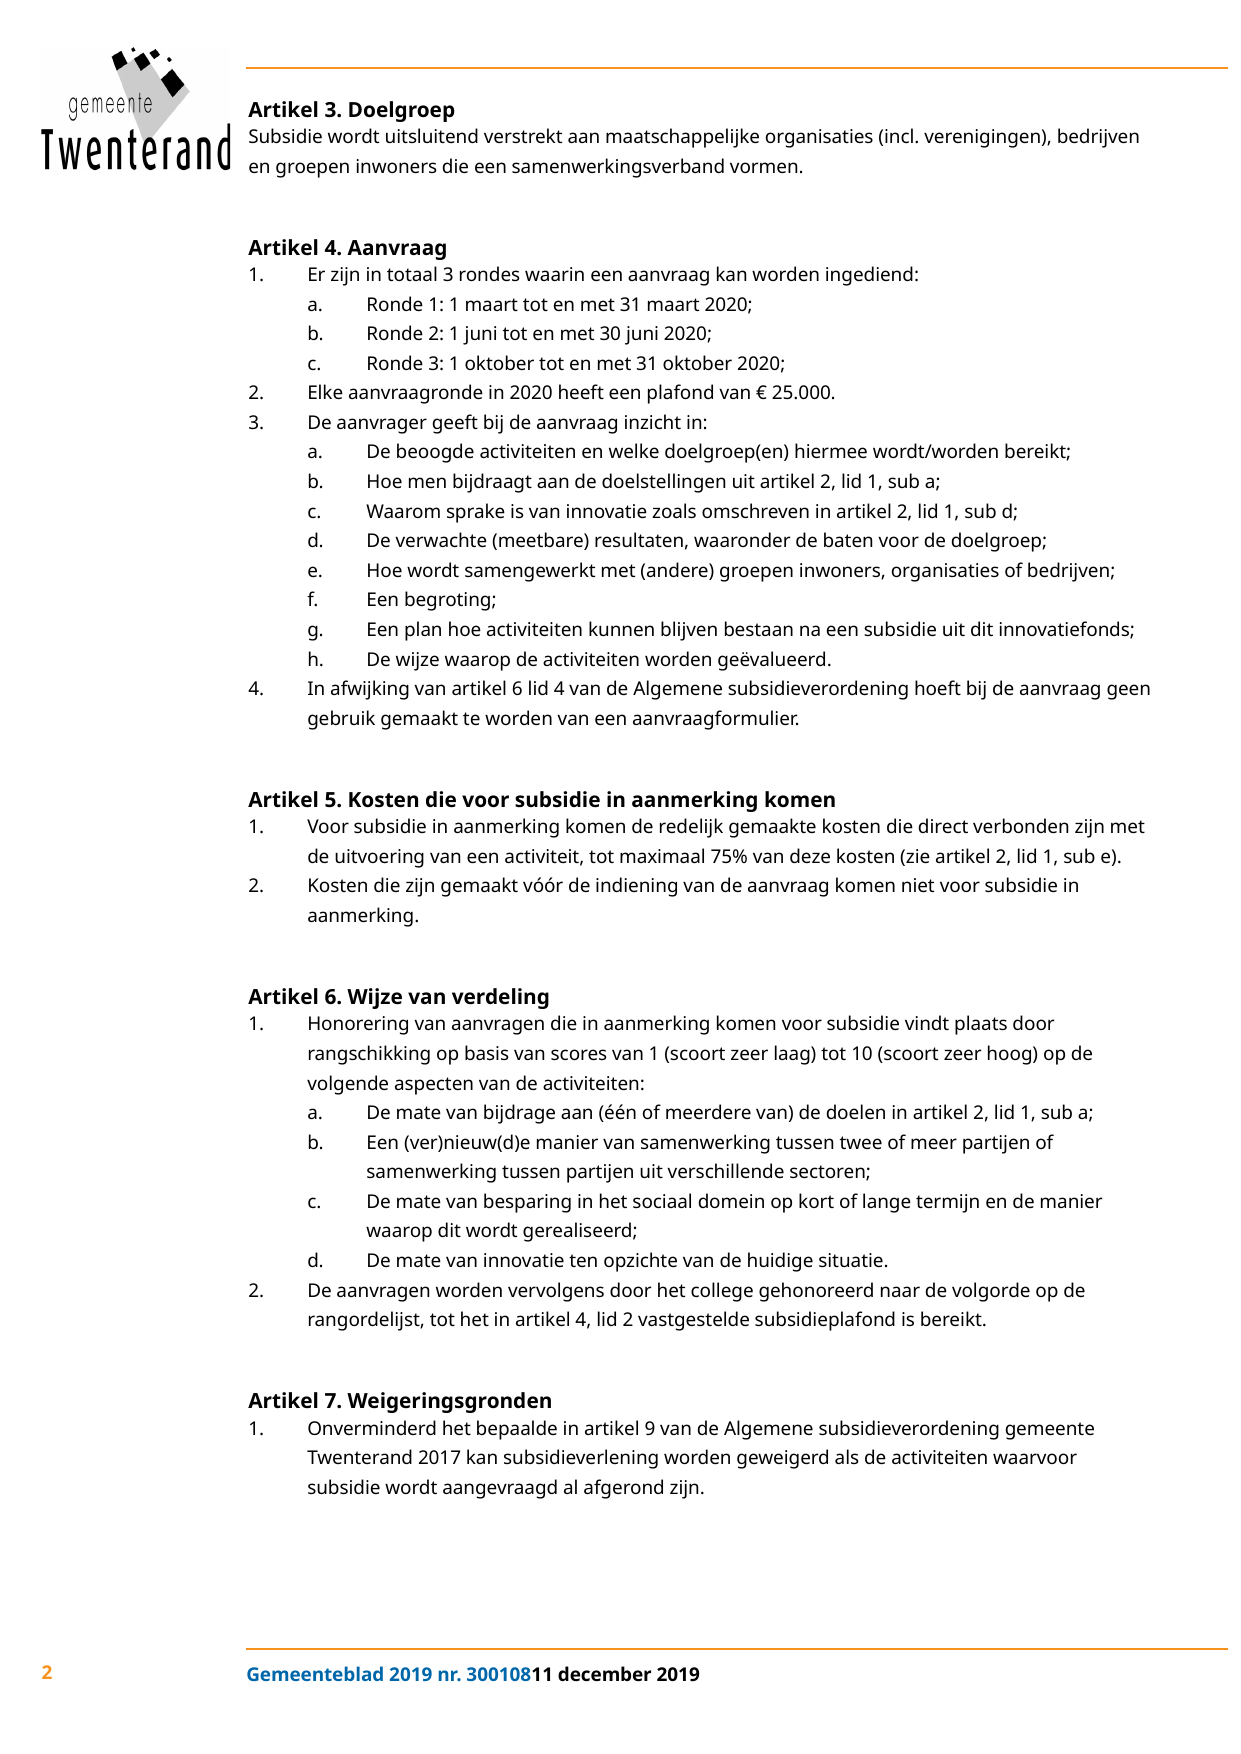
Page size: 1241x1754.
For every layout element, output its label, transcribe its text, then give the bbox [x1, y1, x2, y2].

list Hoe men bijdraagt aan de doelstellingen uit artikel 2, lid 1, sub a; [307, 468, 1152, 494]
list De mate van bijdrage aan (één of meerdere van) de doelen in artikel 2, lid 1, sub a; [307, 1099, 1152, 1125]
text Artikel 6. Wijze van verdeling [248, 982, 1152, 1011]
picture [41, 47, 231, 172]
list De beoogde activiteiten en welke doelgroep(en) hiermee wordt/worden bereikt; [307, 439, 1152, 464]
list De mate van besparing in het sociaal domein op kort of lange termijn en de manier waarop dit wordt gerealiseerd; [307, 1188, 1152, 1243]
text Artikel 3. Doelgroep [248, 95, 1152, 123]
list Waarom sprake is van innovatie zoals omschreven in artikel 2, lid 1, sub d; [307, 498, 1152, 524]
list Ronde 3: 1 oktober tot en met 31 oktober 2020; [307, 350, 1152, 376]
list Er zijn in totaal 3 rondes waarin een aanvraag kan worden ingediend: [248, 261, 1152, 287]
text Artikel 5. Kosten die voor subsidie in aanmerking komen [248, 785, 1152, 813]
list De verwachte (meetbare) resultaten, waaronder de baten voor de doelgroep; [307, 527, 1152, 553]
list Een plan hoe activiteiten kunnen blijven bestaan na een subsidie uit dit innovatiefonds; [307, 616, 1152, 642]
list Elke aanvraagronde in 2020 heeft een plafond van € 25.000. [248, 379, 1152, 405]
text Artikel 4. Aanvraag [248, 233, 1152, 261]
list Kosten die zijn gemaakt vóór de indiening van de aanvraag komen niet voor subsidie in aanmerking. [248, 873, 1152, 928]
list Onverminderd het bepaalde in artikel 9 van de Algemene subsidieverordening gemeente Twenterand 2017 kan subsidieverlening worden geweigerd als de activiteiten waarvoor subsidie wordt aangevraagd al afgerond zijn. [248, 1415, 1152, 1500]
list Een begroting; [307, 587, 1152, 612]
list In afwijking van artikel 6 lid 4 van de Algemene subsidieverordening hoeft bij de aanvraag geen gebruik gemaakt te worden van een aanvraagformulier. [248, 675, 1152, 731]
list Voor subsidie in aanmerking komen de redelijk gemaakte kosten die direct verbonden zijn met de uitvoering van een activiteit, tot maximaal 75% van deze kosten (zie artikel 2, lid 1, sub e). [248, 813, 1152, 869]
list De wijze waarop de activiteiten worden geëvalueerd. [307, 646, 1152, 672]
text Subsidie wordt uitsluitend verstrekt aan maatschappelijke organisaties (incl. verenigingen), bedrijven en groepen inwoners die een samenwerkingsverband vormen. [248, 123, 1152, 178]
list De aanvragen worden vervolgens door het college gehonoreerd naar de volgorde op de rangordelijst, tot het in artikel 4, lid 2 vastgestelde subsidieplafond is bereikt. [248, 1277, 1152, 1332]
list Ronde 2: 1 juni tot en met 30 juni 2020; [307, 320, 1152, 346]
list Ronde 1: 1 maart tot en met 31 maart 2020; [307, 291, 1152, 317]
list De mate van innovatie ten opzichte van de huidige situatie. [307, 1247, 1152, 1273]
list De aanvrager geeft bij de aanvraag inzicht in: [248, 409, 1152, 435]
list Honorering van aanvragen die in aanmerking komen voor subsidie vindt plaats door rangschikking op basis van scores van 1 (scoort zeer laag) tot 10 (scoort zeer hoog) op de volgende aspecten van de activiteiten: [248, 1011, 1152, 1096]
list Een (ver)nieuw(d)e manier van samenwerking tussen twee of meer partijen of samenwerking tussen partijen uit verschillende sectoren; [307, 1129, 1152, 1184]
list Hoe wordt samengewerkt met (andere) groepen inwoners, organisaties of bedrijven; [307, 557, 1152, 583]
text Artikel 7. Weigeringsgronden [248, 1386, 1152, 1415]
